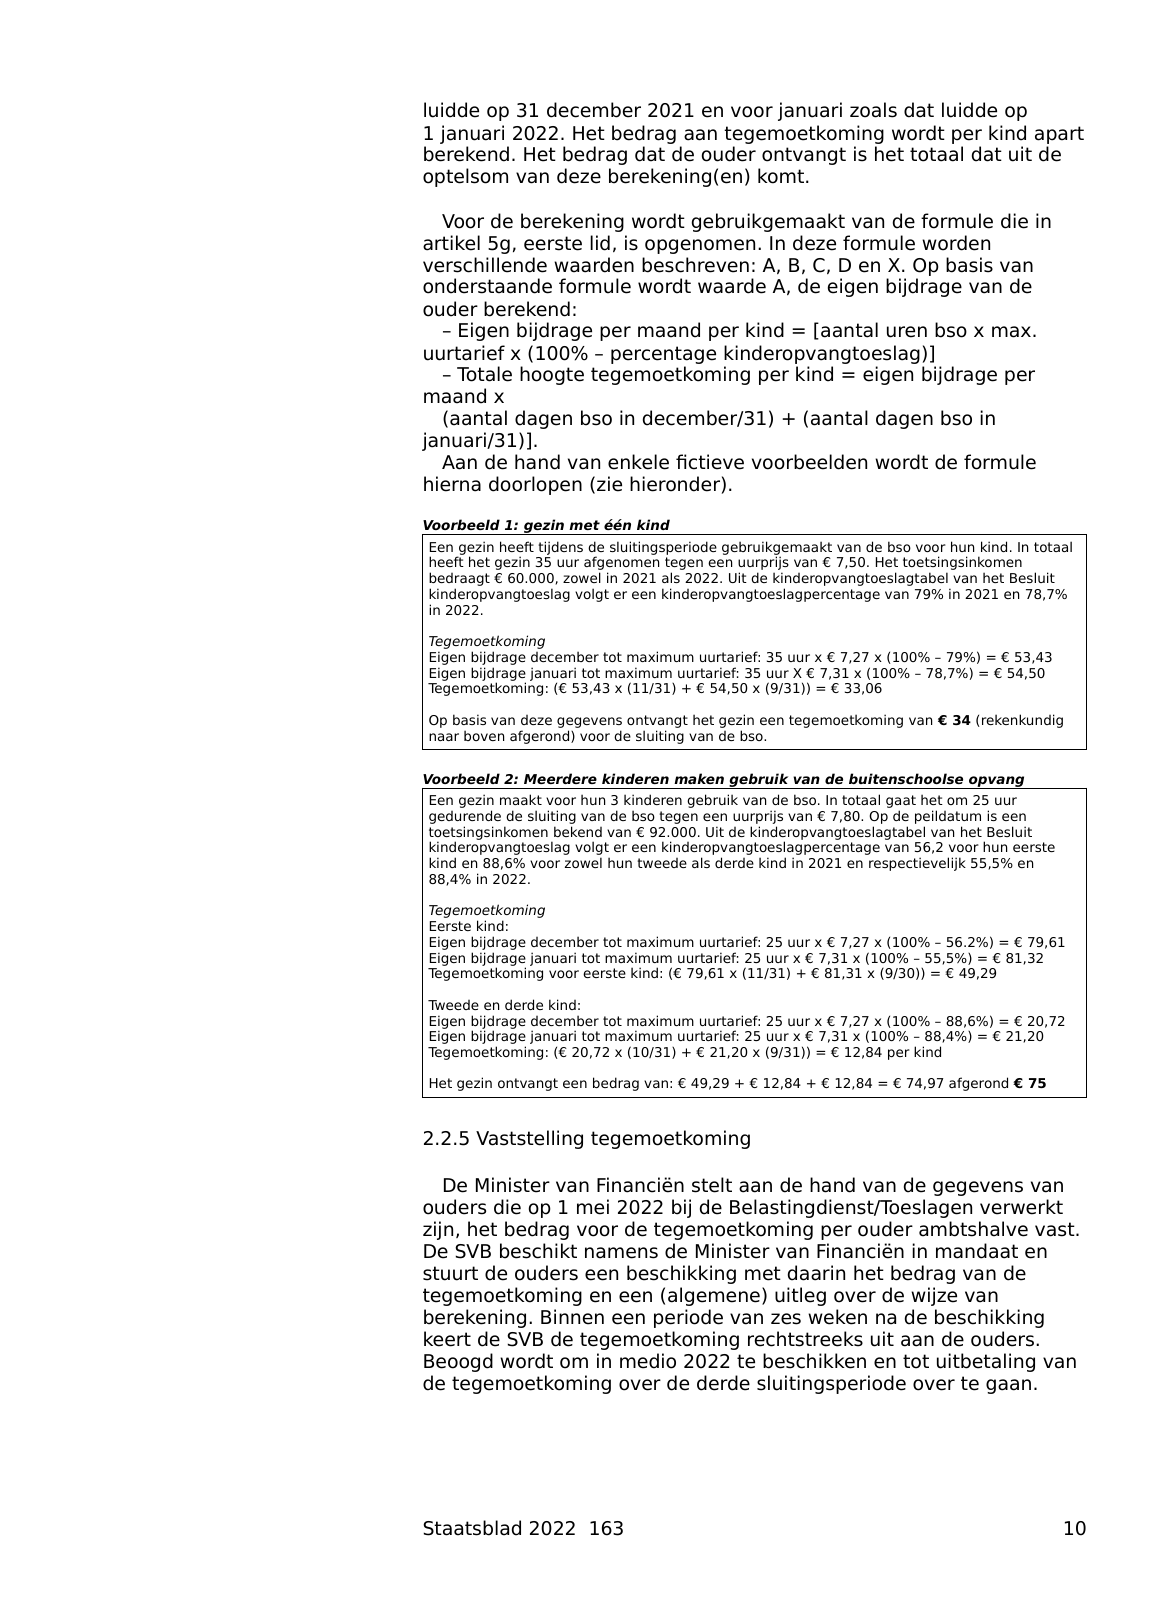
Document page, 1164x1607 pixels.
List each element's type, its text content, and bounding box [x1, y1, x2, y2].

table_cell Tweede en derde kind: Eigen bijdrage december tot maximum uurtarief: 25 uur x € 7,27 x (100% – 88,6%) = € 20,72 Eigen bijdrage januari tot maximum uurtarief: 25 uur x € 7,31 x (100% – 88,4%) = € 21,20 Tegemoetkoming: (€ 20,72 x (10/31) + € 21,20 x (9/31)) = € 12,84 per kind [423, 998, 1086, 1061]
text – Eigen bijdrage per maand per kind = [aantal uren bso x max. uurtarief x (100% – percentage kinderopvangtoeslag)] [422, 320, 1087, 364]
table_cell Op basis van deze gegevens ontvangt het gezin een tegemoetkoming van € 34 (rekenkundig naar boven afgerond) voor de sluiting van de bso. [423, 713, 1086, 749]
table_cell [423, 697, 1086, 713]
table_cell [423, 888, 1086, 903]
table_cell Tegemoetkoming Eigen bijdrage december tot maximum uurtarief: 35 uur x € 7,27 x (100% – 79%) = € 53,43 Eigen bijdrage januari tot maximum uurtarief: 35 uur X € 7,31 x (100% – 78,7%) = € 54,50 Tegemoetkoming: (€ 53,43 x (11/31) + € 54,50 x (9/31)) = € 33,06 [423, 634, 1086, 697]
text Aan de hand van enkele fictieve voorbeelden wordt de formule hierna doorlopen (zie hieronder). [422, 452, 1087, 496]
table_header Voorbeeld 1: gezin met één kind [422, 518, 1087, 534]
table_cell Een gezin heeft tijdens de sluitingsperiode gebruikgemaakt van de bso voor hun kind. In totaal heeft het gezin 35 uur afgenomen tegen een uurprijs van € 7,50. Het toetsingsinkomen bedraagt € 60.000, zowel in 2021 als 2022. Uit de kinderopvangtoeslagtabel van het Besluit kinderopvangtoeslag volgt er een kinderopvangtoeslagpercentage van 79% in 2021 en 78,7% in 2022. [423, 535, 1086, 618]
table_cell [423, 1061, 1086, 1076]
table_header Voorbeeld 2: Meerdere kinderen maken gebruik van de buitenschoolse opvang [422, 772, 1087, 787]
text De Minister van Financiën stelt aan de hand van de gegevens van ouders die op 1 mei 2022 bij de Belastingdienst/Toeslagen verwerkt zijn, het bedrag voor de tegemoetkoming per ouder ambtshalve vast. De SVB beschikt namens de Minister van Financiën in mandaat en stuurt de ouders een beschikking met daarin het bedrag van de tegemoetkoming en een (algemene) uitleg over de wijze van berekening. Binnen een periode van zes weken na de beschikking keert de SVB de tegemoetkoming rechtstreeks uit aan de ouders. Beoogd wordt om in medio 2022 te beschikken en tot uitbetaling van de tegemoetkoming over de derde sluitingsperiode over te gaan. [422, 1175, 1087, 1394]
table_cell [423, 982, 1086, 998]
text (aantal dagen bso in december/31) + (aantal dagen bso in januari/31)]. [422, 408, 1087, 452]
text Voor de berekening wordt gebruikgemaakt van de formule die in artikel 5g, eerste lid, is opgenomen. In deze formule worden verschillende waarden beschreven: A, B, C, D en X. Op basis van onderstaande formule wordt waarde A, de eigen bijdrage van de ouder berekend: [422, 211, 1087, 320]
table_cell Een gezin maakt voor hun 3 kinderen gebruik van de bso. In totaal gaat het om 25 uur gedurende de sluiting van de bso tegen een uurprijs van € 7,80. Op de peildatum is een toetsingsinkomen bekend van € 92.000. Uit de kinderopvangtoeslagtabel van het Besluit kinderopvangtoeslag volgt er een kinderopvangtoeslagpercentage van 56,2 voor hun eerste kind en 88,6% voor zowel hun tweede als derde kind in 2021 en respectievelijk 55,5% en 88,4% in 2022. [423, 789, 1086, 887]
table_cell Tegemoetkoming Eerste kind: Eigen bijdrage december tot maximum uurtarief: 25 uur x € 7,27 x (100% – 56.2%) = € 79,61 Eigen bijdrage januari tot maximum uurtarief: 25 uur x € 7,31 x (100% – 55,5%) = € 81,32 Tegemoetkoming voor eerste kind: (€ 79,61 x (11/31) + € 81,31 x (9/30)) = € 49,29 [423, 903, 1086, 982]
text luidde op 31 december 2021 en voor januari zoals dat luidde op 1 januari 2022. Het bedrag aan tegemoetkoming wordt per kind apart berekend. Het bedrag dat de ouder ontvangt is het totaal dat uit de optelsom van deze berekening(en) komt. [422, 100, 1087, 188]
subtitle 2.2.5 Vaststelling tegemoetkoming [422, 1128, 1087, 1150]
text – Totale hoogte tegemoetkoming per kind = eigen bijdrage per maand x [422, 364, 1087, 408]
table_cell [423, 618, 1086, 634]
table_cell Het gezin ontvangt een bedrag van: € 49,29 + € 12,84 + € 12,84 = € 74,97 afgerond € 75 [423, 1076, 1086, 1097]
